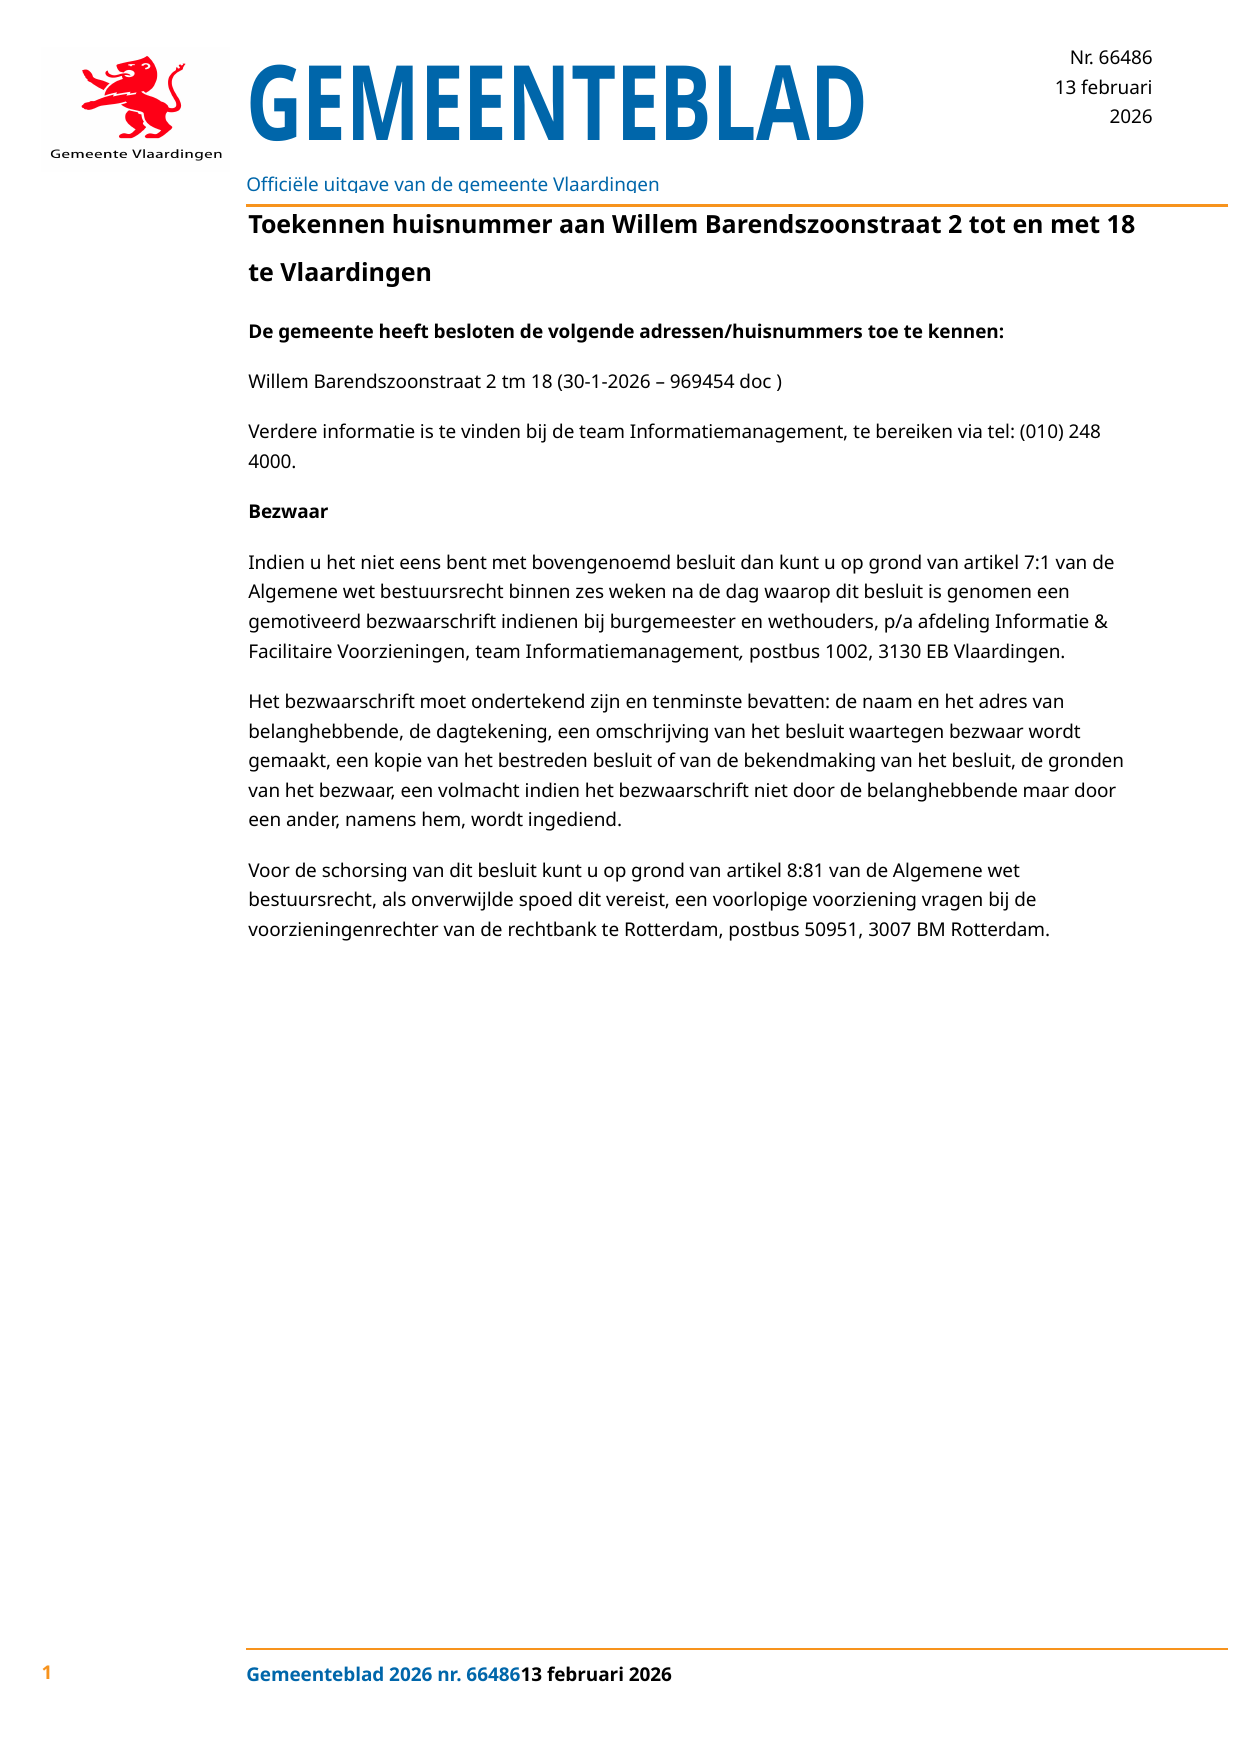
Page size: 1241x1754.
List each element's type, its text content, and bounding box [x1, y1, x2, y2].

text Indien u het niet eens bent met bovengenoemd besluit dan kunt u op grond van artikel 7:1 van de Algemene wet bestuursrecht binnen zes weken na de dag waarop dit besluit is genomen een gemotiveerd bezwaarschrift indienen bij burgemeester en wethouders, p/a afdeling Informatie & Facilitaire Voorzieningen, team Informatiemanagement, postbus 1002, 3130 EB Vlaardingen. [248, 549, 1152, 664]
text Het bezwaarschrift moet ondertekend zijn en tenminste bevatten: de naam en het adres van belanghebbende, de dagtekening, een omschrijving van het besluit waartegen bezwaar wordt gemaakt, een kopie van het bestreden besluit of van de bekendmaking van het besluit, de gronden van het bezwaar, een volmacht indien het bezwaarschrift niet door de belanghebbende maar door een ander, namens hem, wordt ingediend. [248, 688, 1152, 832]
picture [41, 47, 231, 172]
text Voor de schorsing van dit besluit kunt u op grond van artikel 8:81 van de Algemene wet bestuursrecht, als onverwijlde spoed dit vereist, een voorlopige voorziening vragen bij de voorzieningenrechter van de rechtbank te Rotterdam, postbus 50951, 3007 BM Rotterdam. [248, 857, 1152, 942]
text Willem Barendszoonstraat 2 tm 18 (30-1-2026 – 969454 doc ) [248, 368, 1152, 394]
text Bezwaar [248, 499, 1152, 524]
text Verdere informatie is te vinden bij de team Informatiemanagement, te bereiken via tel: (010) 248 4000. [248, 419, 1152, 474]
text De gemeente heeft besloten de volgende adressen/huisnummers toe te kennen: [248, 318, 1152, 344]
text Toekennen huisnummer aan Willem Barendszoonstraat 2 tot en met 18 te Vlaardingen [248, 207, 1152, 288]
